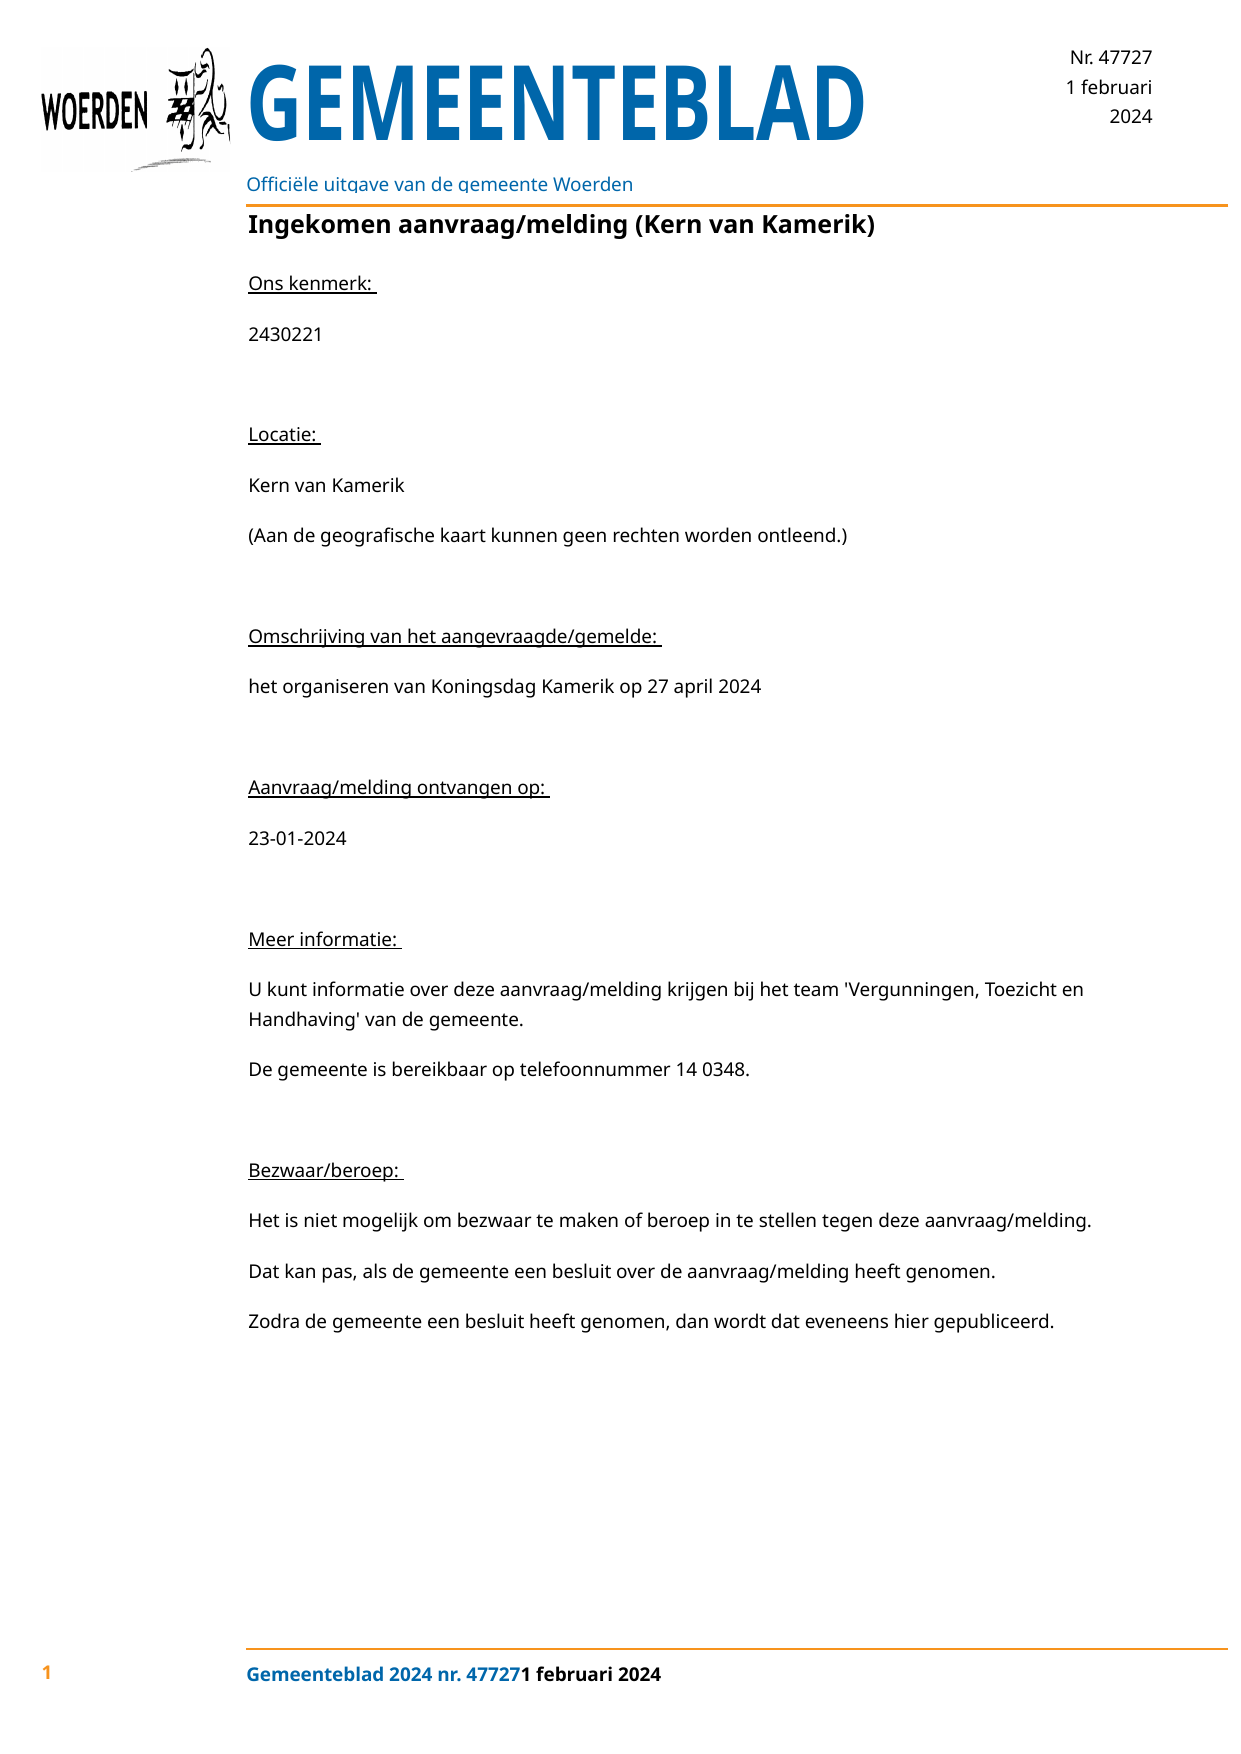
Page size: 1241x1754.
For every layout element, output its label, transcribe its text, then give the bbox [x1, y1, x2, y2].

text (Aan de geografische kaart kunnen geen rechten worden ontleend.) [248, 522, 1152, 548]
text 23-01-2024 [248, 825, 1152, 851]
text Dat kan pas, als de gemeente een besluit over de aanvraag/melding heeft genomen. [248, 1258, 1152, 1283]
text Zodra de gemeente een besluit heeft genomen, dan wordt dat eveneens hier gepubliceerd. [248, 1308, 1152, 1334]
text Het is niet mogelijk om bezwaar te maken of beroep in te stellen tegen deze aanvraag/melding. [248, 1207, 1152, 1233]
text Omschrijving van het aangevraagde/gemelde: [248, 623, 1152, 649]
text Meer informatie: [248, 926, 1152, 951]
text Kern van Kamerik [248, 472, 1152, 498]
text Aanvraag/melding ontvangen op: [248, 774, 1152, 800]
text 2430221 [248, 321, 1152, 346]
picture [41, 47, 231, 172]
text het organiseren van Koningsdag Kamerik op 27 april 2024 [248, 674, 1152, 699]
text U kunt informatie over deze aanvraag/melding krijgen bij het team 'Vergunningen, Toezicht en Handhaving' van de gemeente. [248, 976, 1152, 1031]
text Locatie: [248, 422, 1152, 447]
text De gemeente is bereikbaar op telefoonnummer 14 0348. [248, 1056, 1152, 1082]
text Ons kenmerk: [248, 270, 1152, 296]
text Bezwaar/beroep: [248, 1157, 1152, 1183]
text Ingekomen aanvraag/melding (Kern van Kamerik) [248, 207, 1152, 241]
